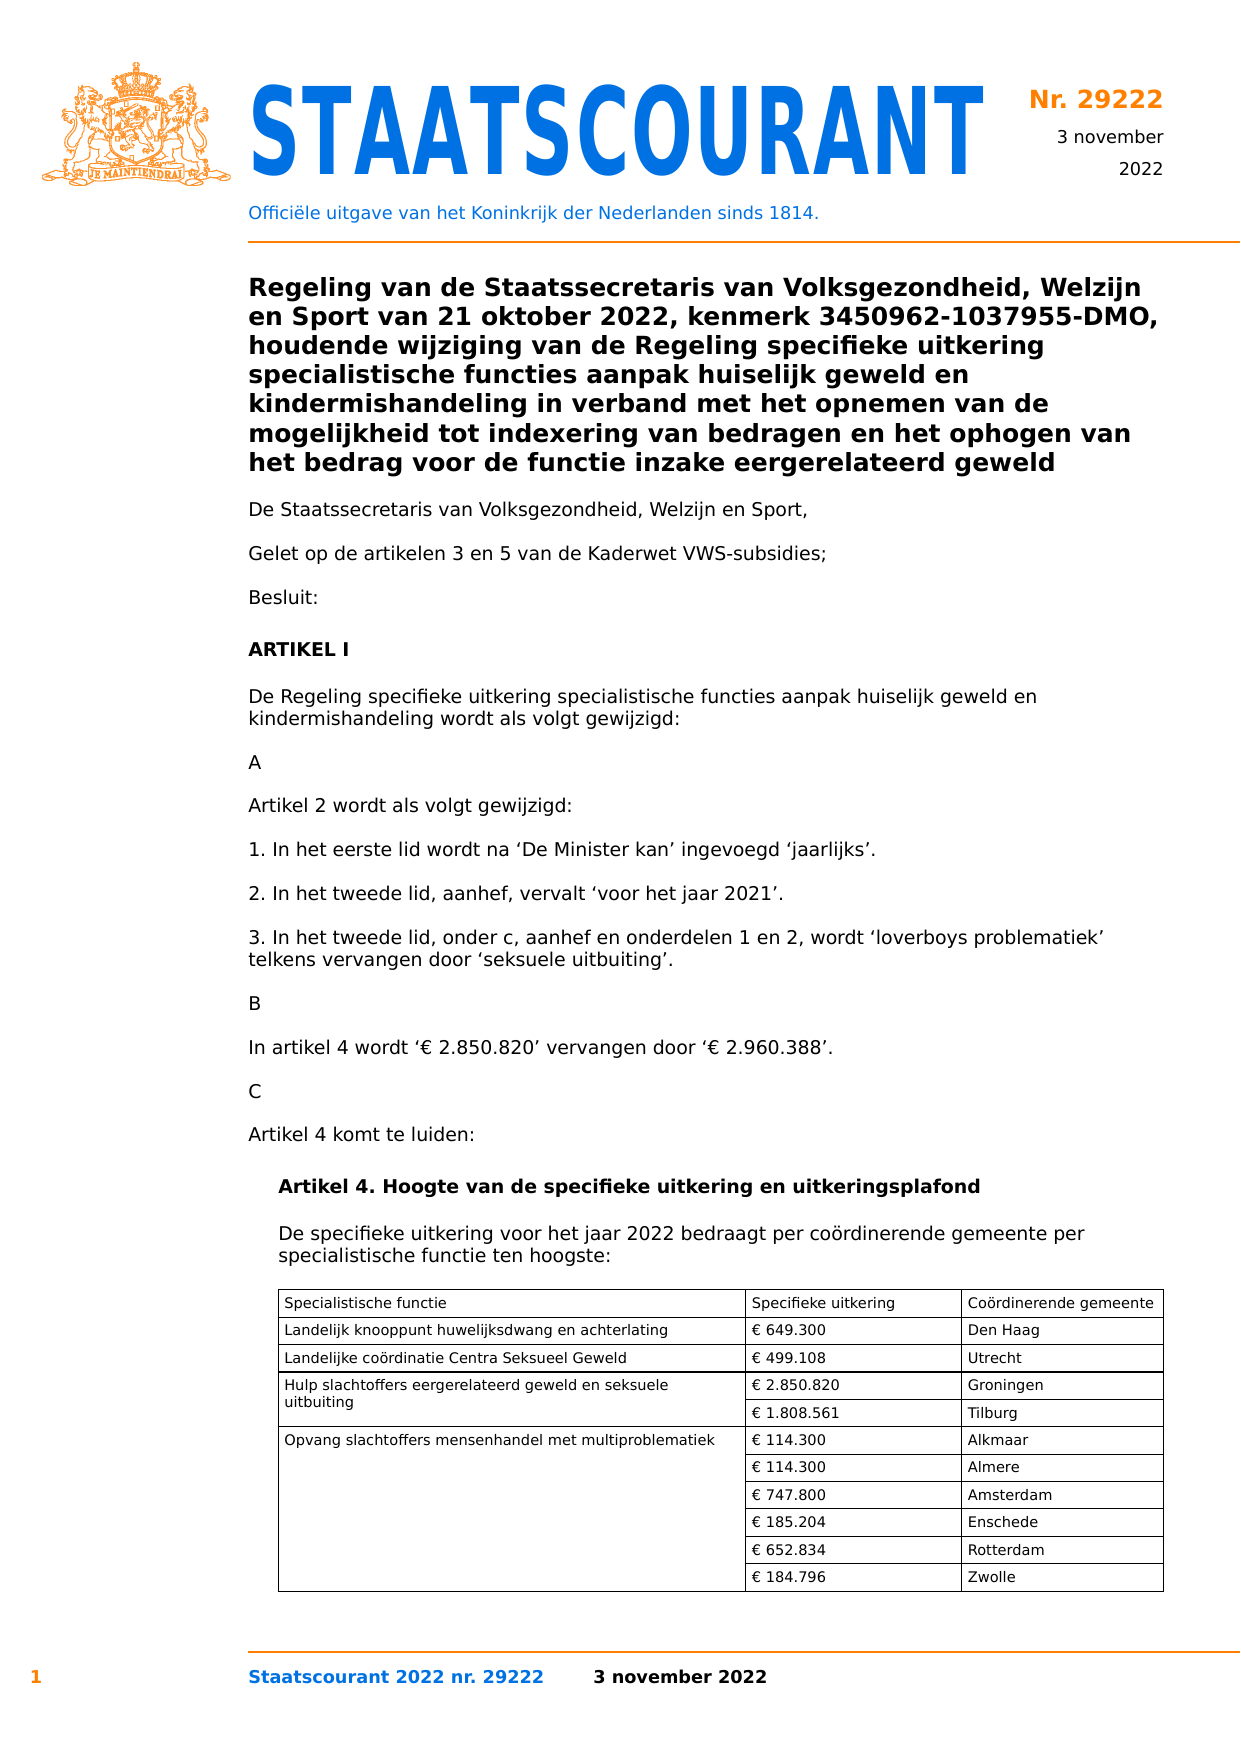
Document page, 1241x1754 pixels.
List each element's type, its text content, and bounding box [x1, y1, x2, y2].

table_cell Alkmaar [962, 1427, 1163, 1453]
table_cell € 114.300 [746, 1455, 961, 1481]
table_cell € 1.808.561 [746, 1400, 961, 1426]
picture [41, 62, 231, 186]
table_header Specifieke uitkering [746, 1290, 961, 1317]
table_cell Amsterdam [962, 1482, 1163, 1508]
table_cell Officiële uitgave van het Koninkrijk der Nederlanden sinds 1814. [248, 203, 1240, 241]
table_cell Enschede [962, 1509, 1163, 1536]
text A [248, 752, 1163, 773]
text Artikel 4 komt te luiden: [248, 1124, 1163, 1146]
table_cell Den Haag [962, 1318, 1163, 1344]
text Artikel 2 wordt als volgt gewijzigd: [248, 795, 1163, 817]
text 1. In het eerste lid wordt na ‘De Minister kan’ ingevoegd ‘jaarlijks’. [248, 839, 1163, 861]
table_cell Almere [962, 1455, 1163, 1481]
table_cell Landelijk knooppunt huwelijksdwang en achterlating [279, 1318, 745, 1344]
table_header [25, 62, 248, 241]
text B [248, 993, 1163, 1015]
table_header Coördinerende gemeente [962, 1290, 1163, 1317]
table_cell Groningen [962, 1373, 1163, 1399]
text 3. In het tweede lid, onder c, aanhef en onderdelen 1 en 2, wordt ‘loverboys problematiek’ telkens vervangen door ‘seksuele uitbuiting’. [248, 927, 1163, 971]
text De specifieke uitkering voor het jaar 2022 bedraagt per coördinerende gemeente per specialistische functie ten hoogste: [278, 1223, 1163, 1267]
table_cell Hulp slachtoffers eergerelateerd geweld en seksuele uitbuiting [279, 1373, 745, 1426]
text C [248, 1081, 1163, 1102]
subtitle Artikel 4. Hoogte van de specifieke uitkering en uitkeringsplafond [278, 1176, 1163, 1198]
table_cell € 185.204 [746, 1509, 961, 1536]
table_header STAATSCOURANT [248, 62, 998, 203]
table_cell 3 november [998, 121, 1240, 153]
table_cell € 499.108 [746, 1345, 961, 1371]
text De Staatssecretaris van Volksgezondheid, Welzijn en Sport, [248, 499, 1163, 521]
table_cell Tilburg [962, 1400, 1163, 1426]
text 2. In het tweede lid, aanhef, vervalt ‘voor het jaar 2021’. [248, 883, 1163, 905]
table_cell 2022 [998, 153, 1240, 203]
text De Regeling specifieke uitkering specialistische functies aanpak huiselijk geweld en kindermishandeling wordt als volgt gewijzigd: [248, 686, 1163, 730]
table_cell € 114.300 [746, 1427, 961, 1453]
table_cell Landelijke coördinatie Centra Seksueel Geweld [279, 1345, 745, 1371]
table_cell € 747.800 [746, 1482, 961, 1508]
text Gelet op de artikelen 3 en 5 van de Kaderwet VWS-subsidies; [248, 543, 1163, 565]
table_header Specialistische functie [279, 1290, 745, 1317]
table_cell Utrecht [962, 1345, 1163, 1371]
table_cell € 652.834 [746, 1537, 961, 1563]
subtitle ARTIKEL I [248, 639, 1163, 661]
table_cell Zwolle [962, 1564, 1163, 1591]
table_cell Rotterdam [962, 1537, 1163, 1563]
table_header Nr. 29222 [998, 62, 1240, 121]
table_cell Opvang slachtoffers mensenhandel met multiproblematiek [279, 1427, 745, 1591]
subtitle Regeling van de Staatssecretaris van Volksgezondheid, Welzijn en Sport van 21 oktober 2022, kenmerk 3450962-1037955-DMO, houdende wijziging van de Regeling specifieke uitkering specialistische functies aanpak huiselijk geweld en kindermishandeling in verband met het opnemen van de mogelijkheid tot indexering van bedragen en het ophogen van het bedrag voor de functie inzake eergerelateerd geweld [248, 273, 1163, 477]
table_cell € 184.796 [746, 1564, 961, 1591]
text In artikel 4 wordt ‘€ 2.850.820’ vervangen door ‘€ 2.960.388’. [248, 1037, 1163, 1059]
table_cell € 2.850.820 [746, 1373, 961, 1399]
text Besluit: [248, 587, 1163, 609]
table_cell € 649.300 [746, 1318, 961, 1344]
